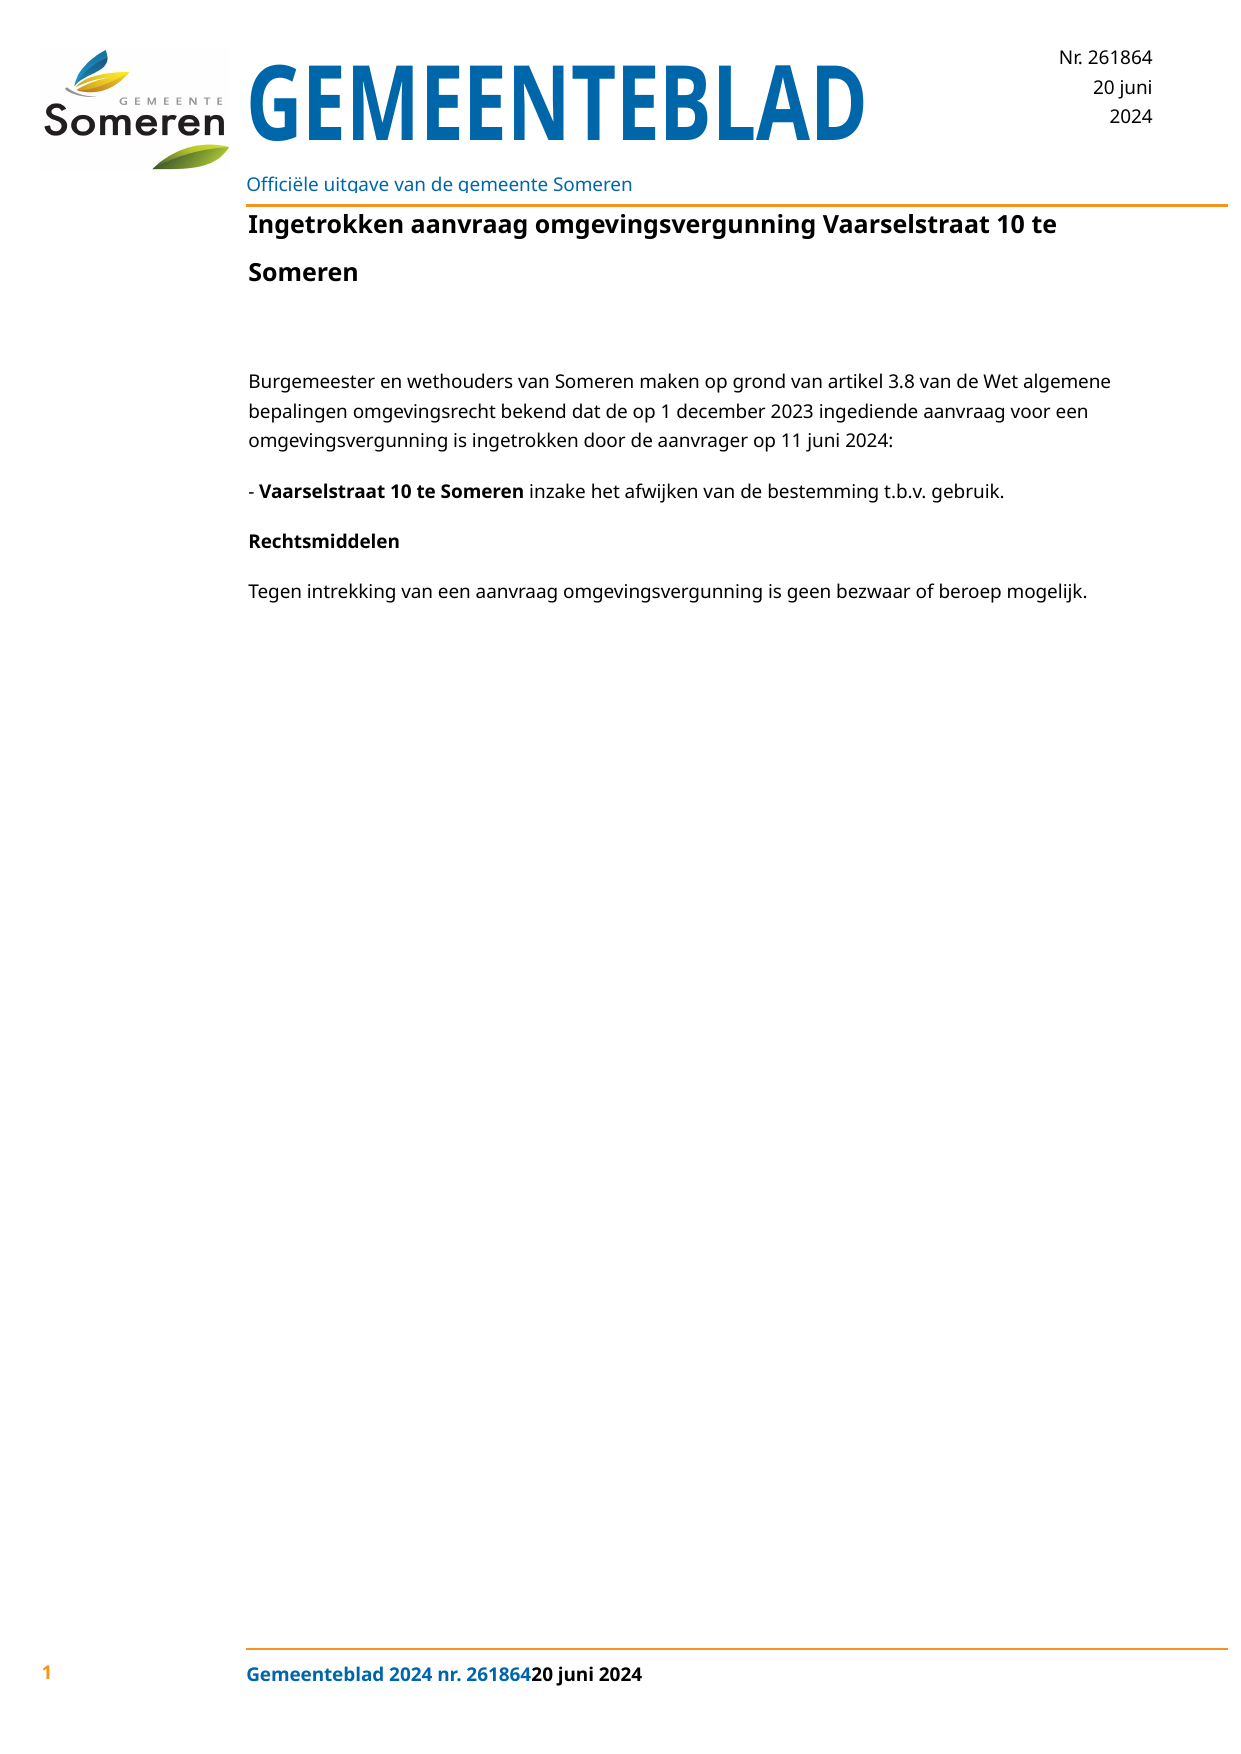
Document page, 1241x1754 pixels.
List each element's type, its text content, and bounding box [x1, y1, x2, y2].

text - Vaarselstraat 10 te Someren inzake het afwijken van de bestemming t.b.v. gebruik. [248, 478, 1152, 504]
text Rechtsmiddelen [248, 528, 1152, 554]
text Tegen intrekking van een aanvraag omgevingsvergunning is geen bezwaar of beroep mogelijk. [248, 579, 1152, 604]
picture [41, 47, 231, 172]
text Ingetrokken aanvraag omgevingsvergunning Vaarselstraat 10 te Someren [248, 207, 1152, 288]
text Burgemeester en wethouders van Someren maken op grond van artikel 3.8 van de Wet algemene bepalingen omgevingsrecht bekend dat de op 1 december 2023 ingediende aanvraag voor een omgevingsvergunning is ingetrokken door de aanvrager op 11 juni 2024: [248, 368, 1152, 453]
